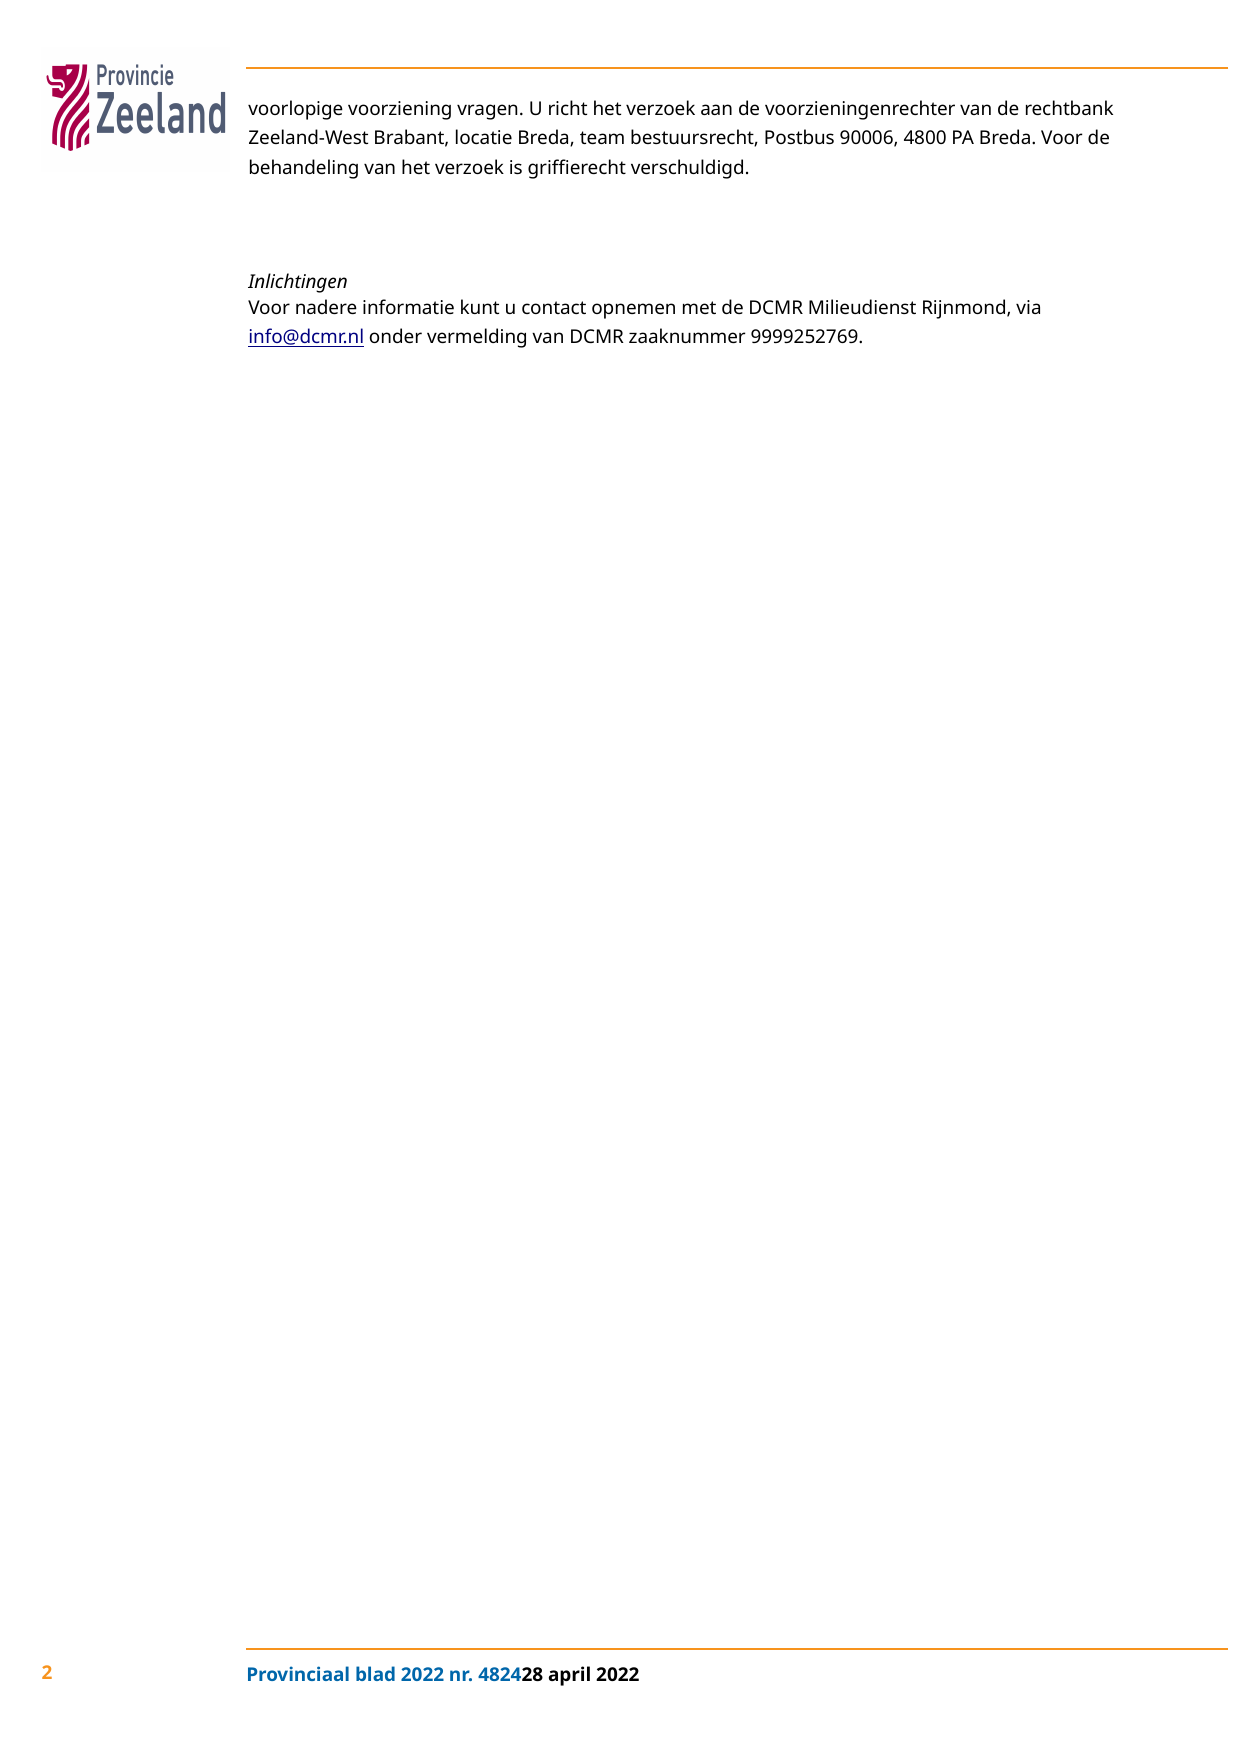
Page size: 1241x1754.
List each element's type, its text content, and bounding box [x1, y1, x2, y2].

text voorlopige voorziening vragen. U richt het verzoek aan de voorzieningenrechter van de rechtbank Zeeland-West Brabant, locatie Breda, team bestuursrecht, Postbus 90006, 4800 PA Breda. Voor de behandeling van het verzoek is griffierecht verschuldigd. [248, 95, 1152, 180]
picture [41, 47, 231, 172]
text Voor nadere informatie kunt u contact opnemen met de DCMR Milieudienst Rijnmond, via info@dcmr.nl onder vermelding van DCMR zaaknummer 9999252769. [248, 294, 1152, 349]
text Inlichtingen [248, 268, 1152, 294]
